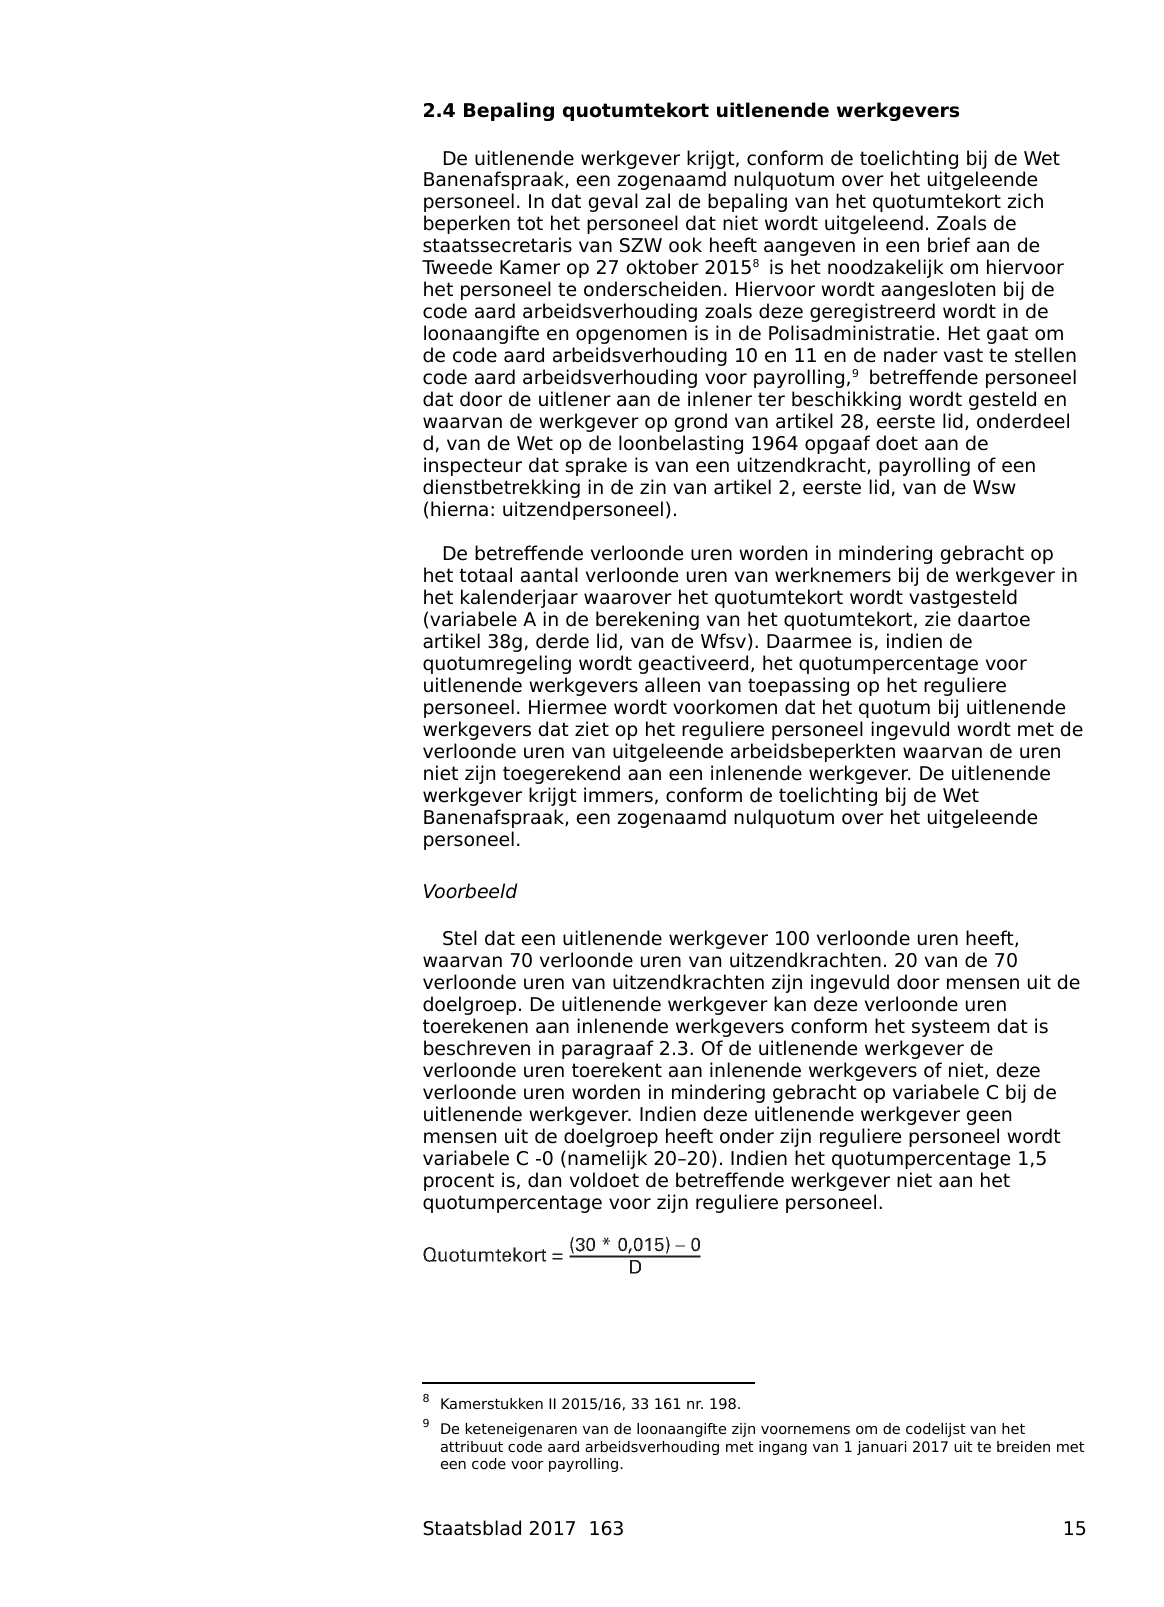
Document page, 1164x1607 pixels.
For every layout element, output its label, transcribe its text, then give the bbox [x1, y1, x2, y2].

text De uitlenende werkgever krijgt, conform de toelichting bij de Wet Banenafspraak, een zogenaamd nulquotum over het uitgeleende personeel. In dat geval zal de bepaling van het quotumtekort zich beperken tot het personeel dat niet wordt uitgeleend. Zoals de staatssecretaris van SZW ook heeft aangeven in een brief aan de Tweede Kamer op 27 oktober 2015 is het noodzakelijk om hiervoor het personeel te onderscheiden. Hiervoor wordt aangesloten bij de code aard arbeidsverhouding zoals deze geregistreerd wordt in de loonaangifte en opgenomen is in de Polisadministratie. Het gaat om de code aard arbeidsverhouding 10 en 11 en de nader vast te stellen code aard arbeidsverhouding voor payrolling, betreffende personeel dat door de uitlener aan de inlener ter beschikking wordt gesteld en waarvan de werkgever op grond van artikel 28, eerste lid, onderdeel d, van de Wet op de loonbelasting 1964 opgaaf doet aan de inspecteur dat sprake is van een uitzendkracht, payrolling of een dienstbetrekking in de zin van artikel 2, eerste lid, van de Wsw (hierna: uitzendpersoneel). [422, 147, 1087, 521]
subtitle 2.4 Bepaling quotumtekort uitlenende werkgevers [422, 100, 1087, 122]
subtitle Voorbeeld [422, 881, 1087, 903]
text De betreffende verloonde uren worden in mindering gebracht op het totaal aantal verloonde uren van werknemers bij de werkgever in het kalenderjaar waarover het quotumtekort wordt vastgesteld (variabele A in de berekening van het quotumtekort, zie daartoe artikel 38g, derde lid, van de Wfsv). Daarmee is, indien de quotumregeling wordt geactiveerd, het quotumpercentage voor uitlenende werkgevers alleen van toepassing op het reguliere personeel. Hiermee wordt voorkomen dat het quotum bij uitlenende werkgevers dat ziet op het reguliere personeel ingevuld wordt met de verloonde uren van uitgeleende arbeidsbeperkten waarvan de uren niet zijn toegerekend aan een inlenende werkgever. De uitlenende werkgever krijgt immers, conform de toelichting bij de Wet Banenafspraak, een zogenaamd nulquotum over het uitgeleende personeel. [422, 543, 1087, 851]
picture [422, 1235, 706, 1278]
text Kamerstukken II 2015/16, 33 161 nr. 198. [422, 1392, 1087, 1414]
text De keteneigenaren van de loonaangifte zijn voornemens om de codelijst van het attribuut code aard arbeidsverhouding met ingang van 1 januari 2017 uit te breiden met een code voor payrolling. [422, 1417, 1087, 1473]
text Stel dat een uitlenende werkgever 100 verloonde uren heeft, waarvan 70 verloonde uren van uitzendkrachten. 20 van de 70 verloonde uren van uitzendkrachten zijn ingevuld door mensen uit de doelgroep. De uitlenende werkgever kan deze verloonde uren toerekenen aan inlenende werkgevers conform het systeem dat is beschreven in paragraaf 2.3. Of de uitlenende werkgever de verloonde uren toerekent aan inlenende werkgevers of niet, deze verloonde uren worden in mindering gebracht op variabele C bij de uitlenende werkgever. Indien deze uitlenende werkgever geen mensen uit de doelgroep heeft onder zijn reguliere personeel wordt variabele C -0 (namelijk 20–20). Indien het quotumpercentage 1,5 procent is, dan voldoet de betreffende werkgever niet aan het quotumpercentage voor zijn reguliere personeel. [422, 928, 1087, 1214]
